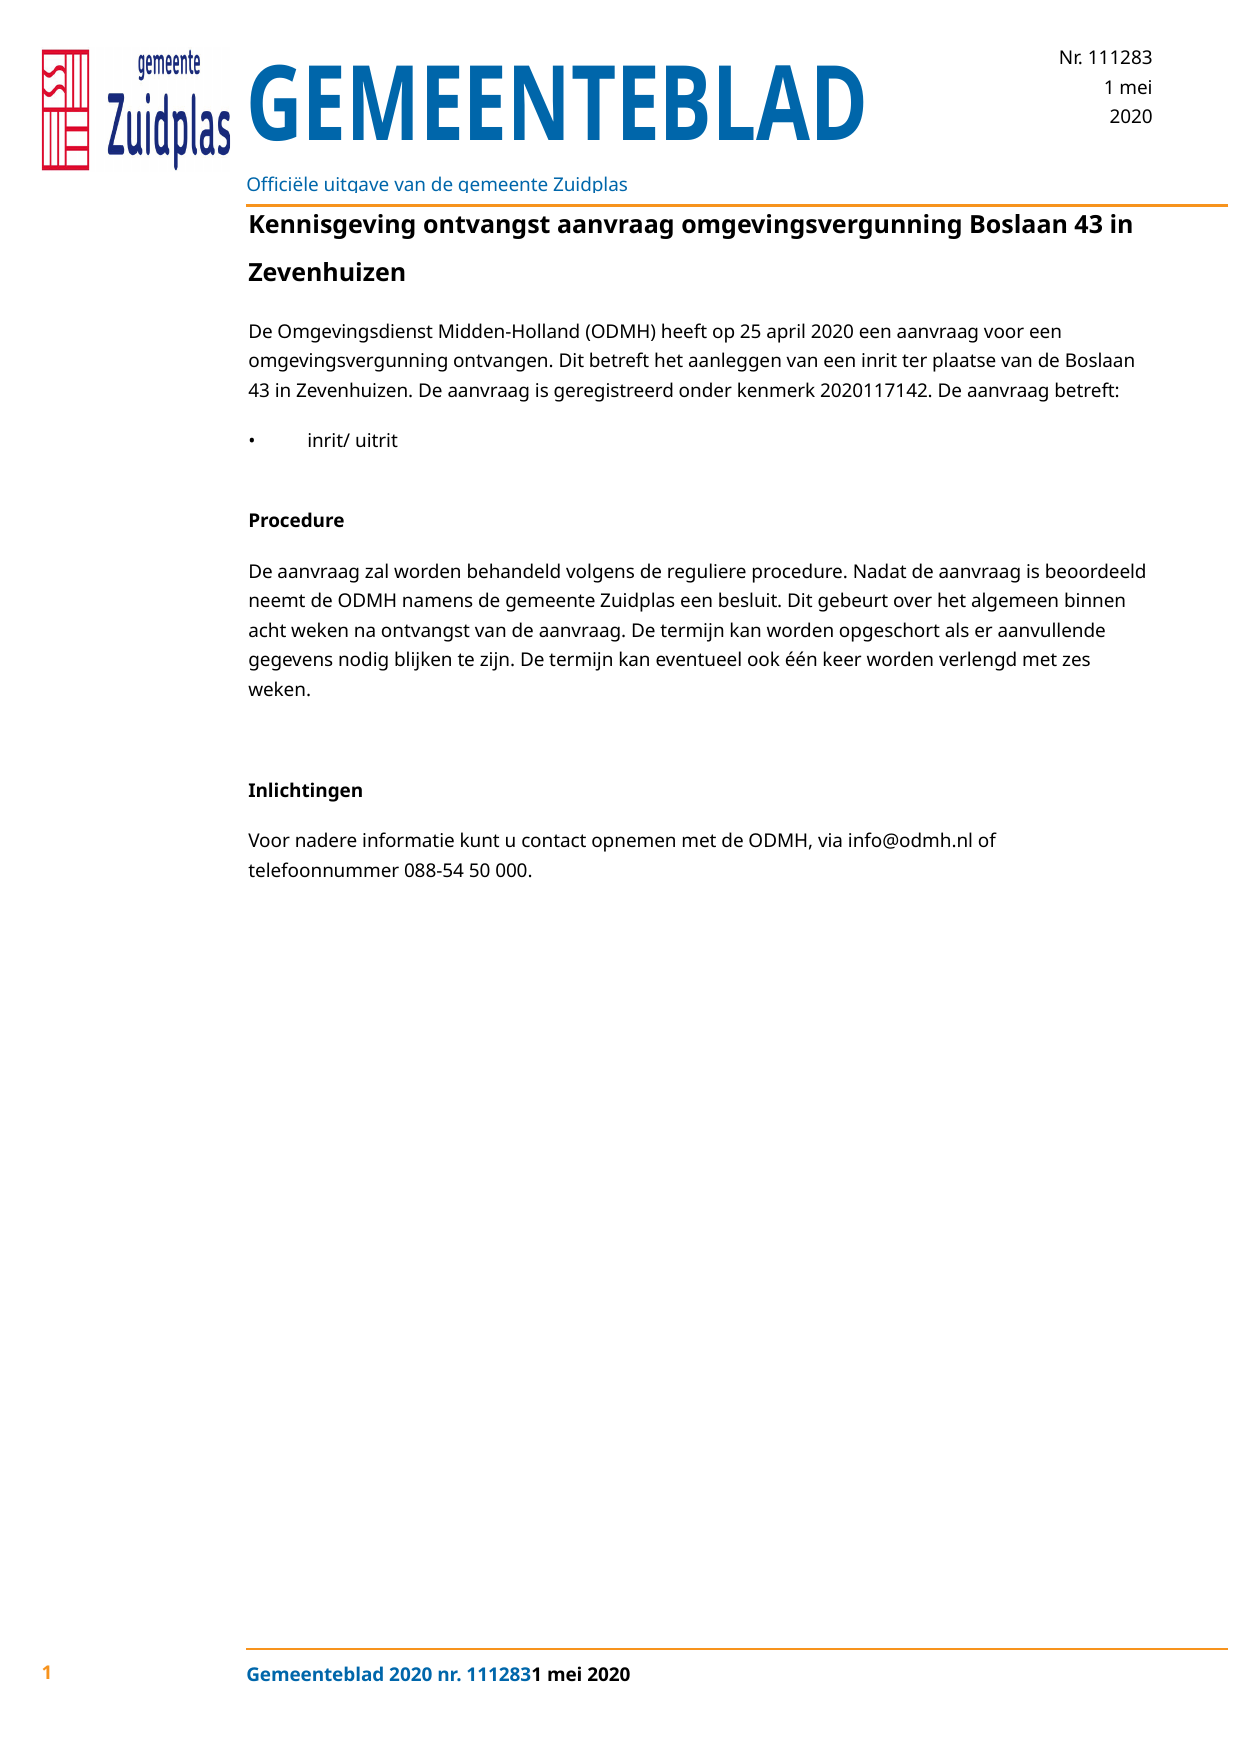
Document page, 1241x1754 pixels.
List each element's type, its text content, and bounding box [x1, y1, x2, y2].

text Inlichtingen [248, 777, 1152, 803]
text De aanvraag zal worden behandeld volgens de reguliere procedure. Nadat de aanvraag is beoordeeld neemt de ODMH namens de gemeente Zuidplas een besluit. Dit gebeurt over het algemeen binnen acht weken na ontvangst van de aanvraag. De termijn kan worden opgeschort als er aanvullende gegevens nodig blijken te zijn. De termijn kan eventueel ook één keer worden verlengd met zes weken. [248, 558, 1152, 702]
picture [41, 47, 231, 172]
text Procedure [248, 507, 1152, 533]
text De Omgevingsdienst Midden-Holland (ODMH) heeft op 25 april 2020 een aanvraag voor een omgevingsvergunning ontvangen. Dit betreft het aanleggen van een inrit ter plaatse van de Boslaan 43 in Zevenhuizen. De aanvraag is geregistreerd onder kenmerk 2020117142. De aanvraag betreft: [248, 318, 1152, 403]
list inrit/ uitrit [248, 427, 1152, 453]
text Kennisgeving ontvangst aanvraag omgevingsvergunning Boslaan 43 in Zevenhuizen [248, 207, 1152, 288]
text Voor nadere informatie kunt u contact opnemen met de ODMH, via info@odmh.nl of telefoonnummer 088-54 50 000. [248, 827, 1152, 883]
